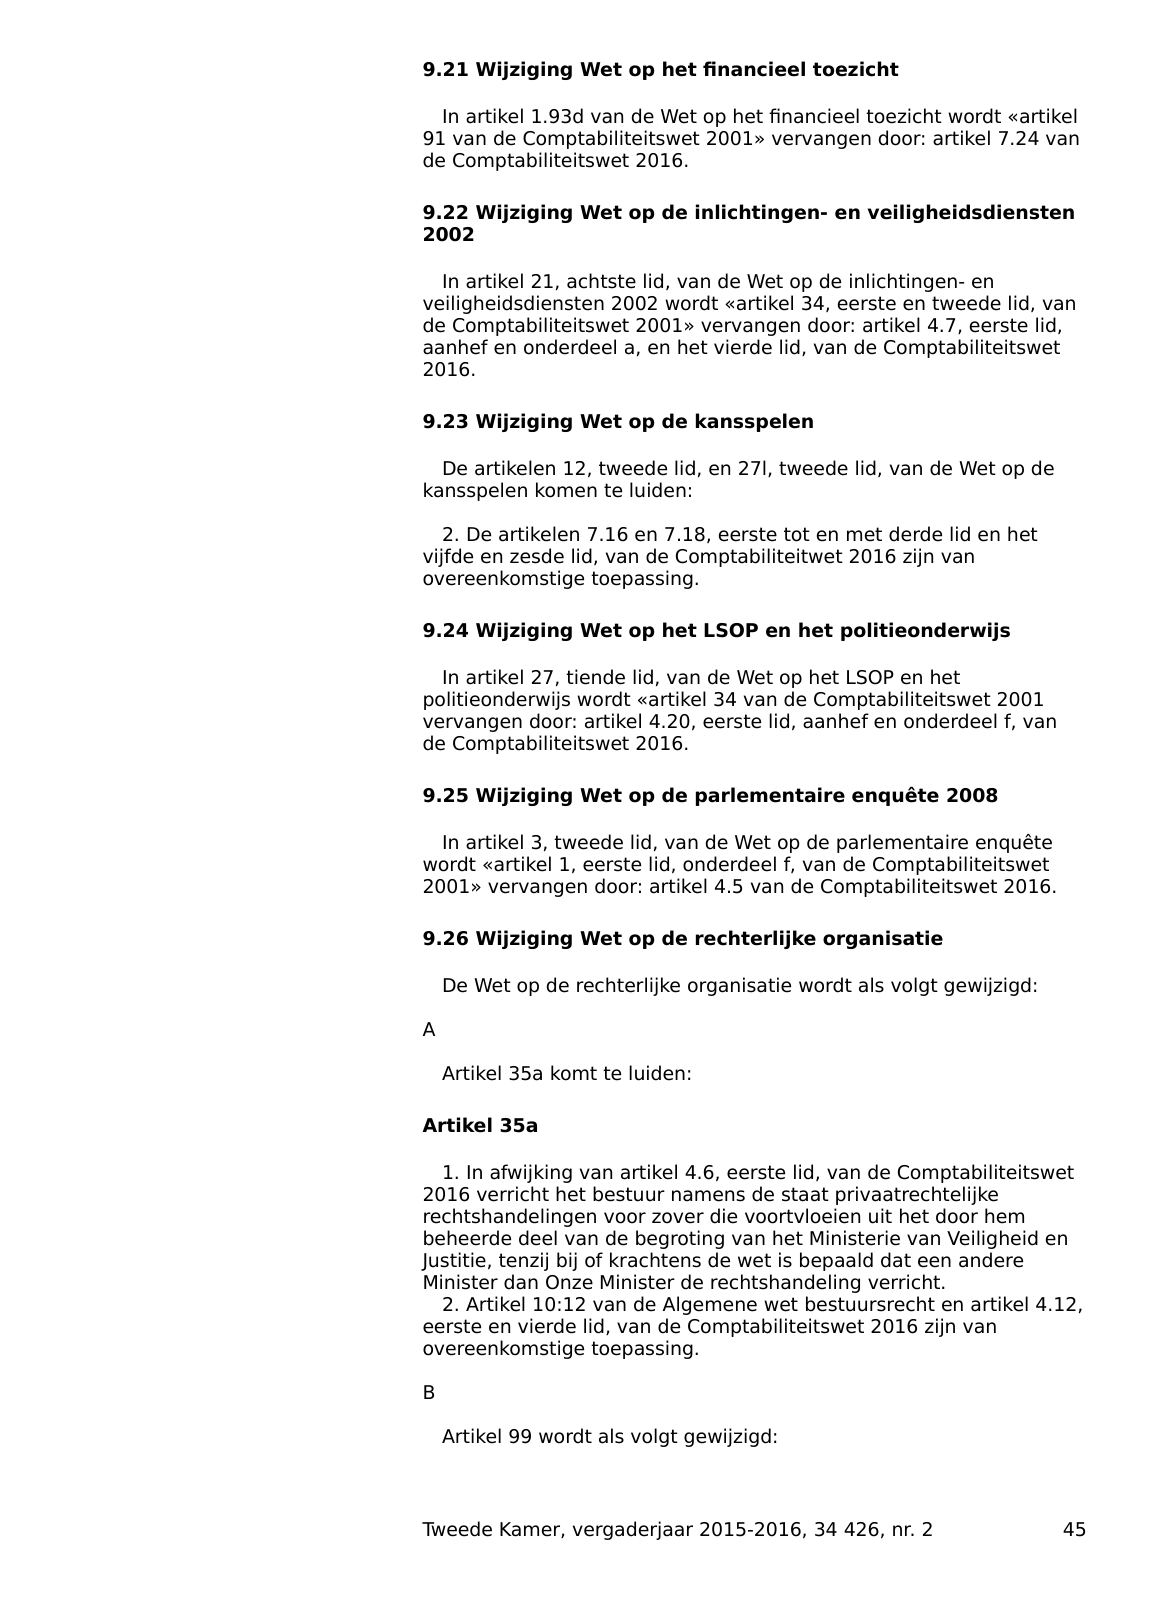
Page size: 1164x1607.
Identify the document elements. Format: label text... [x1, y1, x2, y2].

text 2. Artikel 10:12 van de Algemene wet bestuursrecht en artikel 4.12, eerste en vierde lid, van de Comptabiliteitswet 2016 zijn van overeenkomstige toepassing. [422, 1294, 1087, 1360]
text De Wet op de rechterlijke organisatie wordt als volgt gewijzigd: [422, 975, 1087, 997]
text Artikel 35a komt te luiden: [422, 1063, 1087, 1085]
text In artikel 3, tweede lid, van de Wet op de parlementaire enquête wordt «artikel 1, eerste lid, onderdeel f, van de Comptabiliteitswet 2001» vervangen door: artikel 4.5 van de Comptabiliteitswet 2016. [422, 832, 1087, 898]
subtitle 9.26 Wijziging Wet op de rechterlijke organisatie [422, 928, 1087, 950]
text In artikel 1.93d van de Wet op het financieel toezicht wordt «artikel 91 van de Comptabiliteitswet 2001» vervangen door: artikel 7.24 van de Comptabiliteitswet 2016. [422, 106, 1087, 172]
subtitle 9.23 Wijziging Wet op de kansspelen [422, 411, 1087, 433]
text A [422, 1019, 1087, 1041]
text 2. De artikelen 7.16 en 7.18, eerste tot en met derde lid en het vijfde en zesde lid, van de Comptabiliteitwet 2016 zijn van overeenkomstige toepassing. [422, 524, 1087, 590]
text De artikelen 12, tweede lid, en 27l, tweede lid, van de Wet op de kansspelen komen te luiden: [422, 458, 1087, 502]
subtitle 9.24 Wijziging Wet op het LSOP en het politieonderwijs [422, 620, 1087, 642]
text B [422, 1382, 1087, 1404]
text In artikel 27, tiende lid, van de Wet op het LSOP en het politieonderwijs wordt «artikel 34 van de Comptabiliteitswet 2001 vervangen door: artikel 4.20, eerste lid, aanhef en onderdeel f, van de Comptabiliteitswet 2016. [422, 667, 1087, 755]
text Artikel 99 wordt als volgt gewijzigd: [422, 1426, 1087, 1448]
subtitle 9.25 Wijziging Wet op de parlementaire enquête 2008 [422, 785, 1087, 807]
subtitle 9.21 Wijziging Wet op het financieel toezicht [422, 59, 1087, 81]
subtitle 9.22 Wijziging Wet op de inlichtingen- en veiligheidsdiensten 2002 [422, 202, 1087, 246]
text 1. In afwijking van artikel 4.6, eerste lid, van de Comptabiliteitswet 2016 verricht het bestuur namens de staat privaatrechtelijke rechtshandelingen voor zover die voortvloeien uit het door hem beheerde deel van de begroting van het Ministerie van Veiligheid en Justitie, tenzij bij of krachtens de wet is bepaald dat een andere Minister dan Onze Minister de rechtshandeling verricht. [422, 1162, 1087, 1294]
text In artikel 21, achtste lid, van de Wet op de inlichtingen- en veiligheidsdiensten 2002 wordt «artikel 34, eerste en tweede lid, van de Comptabiliteitswet 2001» vervangen door: artikel 4.7, eerste lid, aanhef en onderdeel a, en het vierde lid, van de Comptabiliteitswet 2016. [422, 271, 1087, 381]
subtitle Artikel 35a [422, 1115, 1087, 1137]
